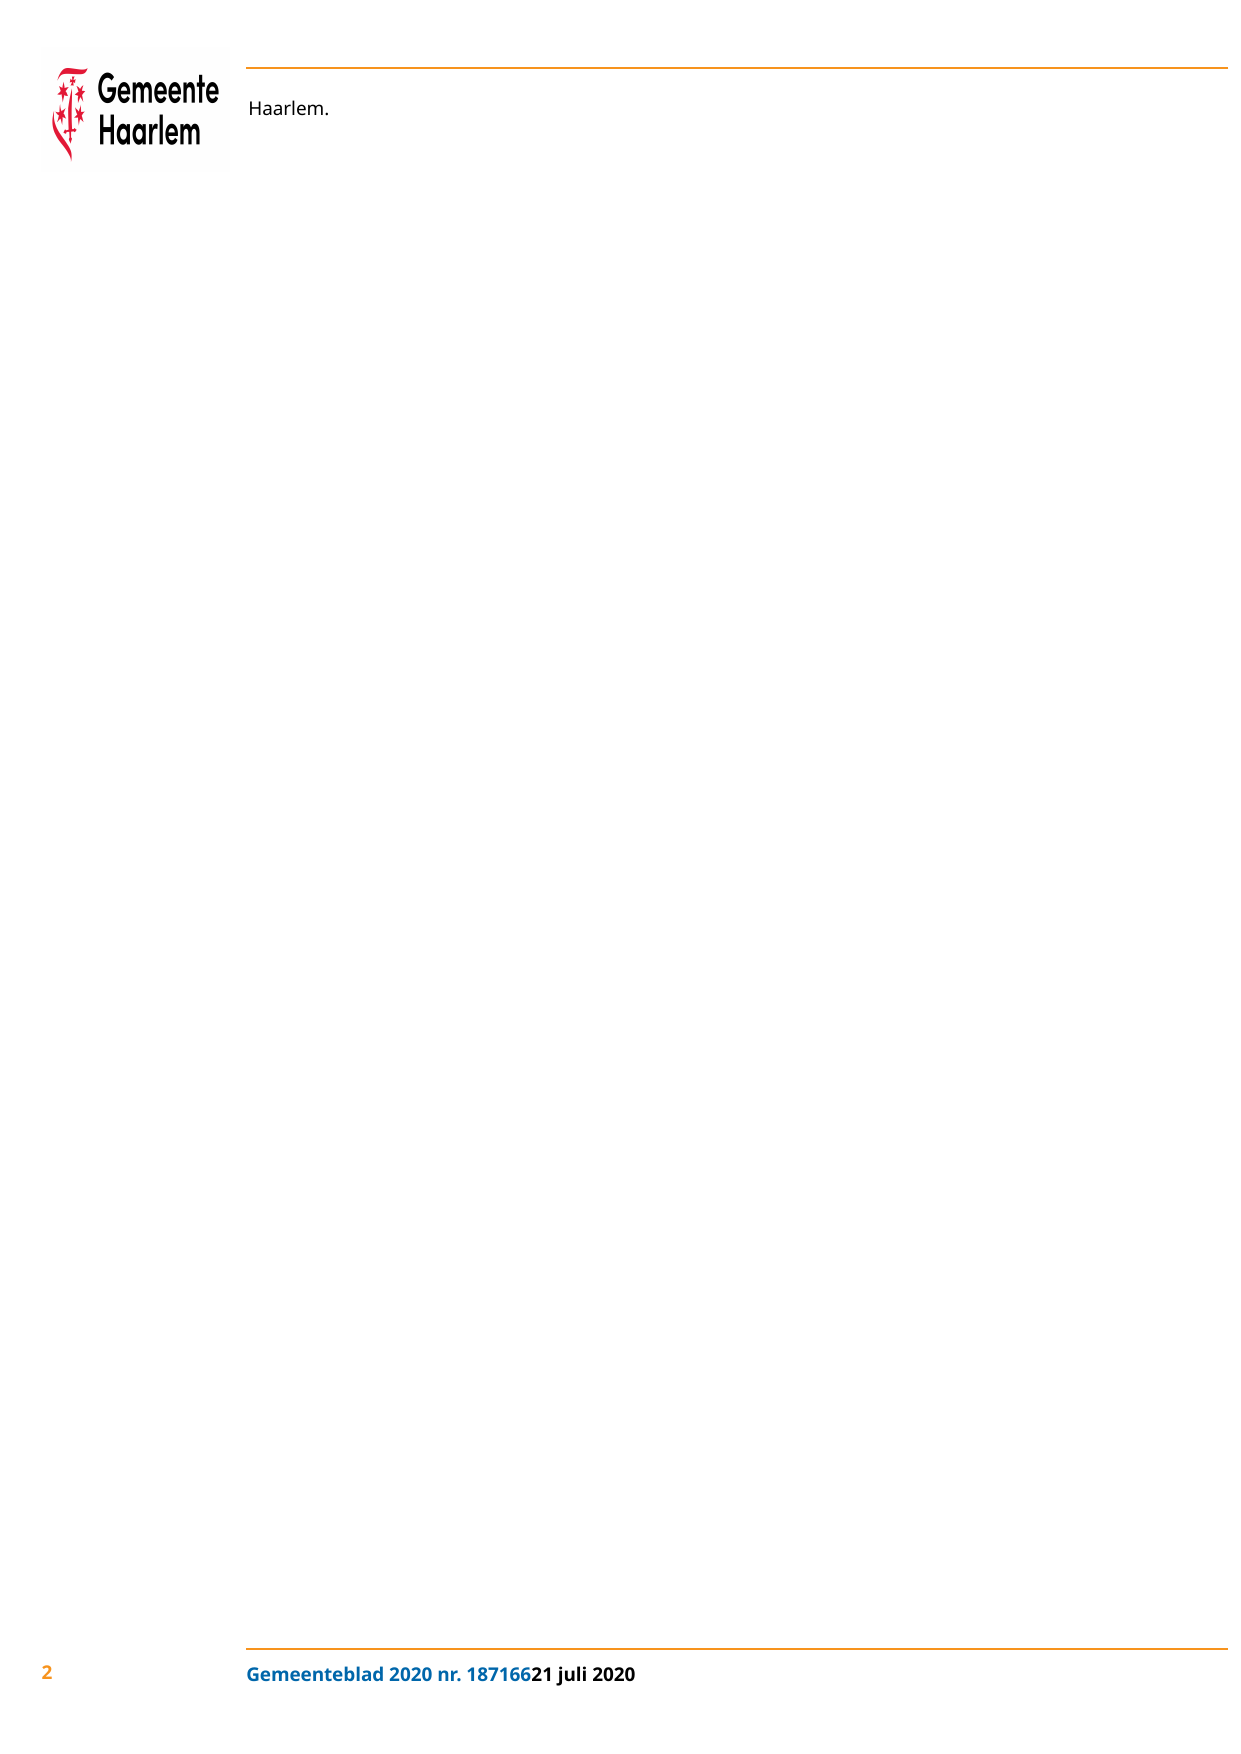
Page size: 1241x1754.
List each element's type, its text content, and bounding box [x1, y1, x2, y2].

picture [41, 47, 231, 172]
text Haarlem. [248, 95, 1152, 121]
